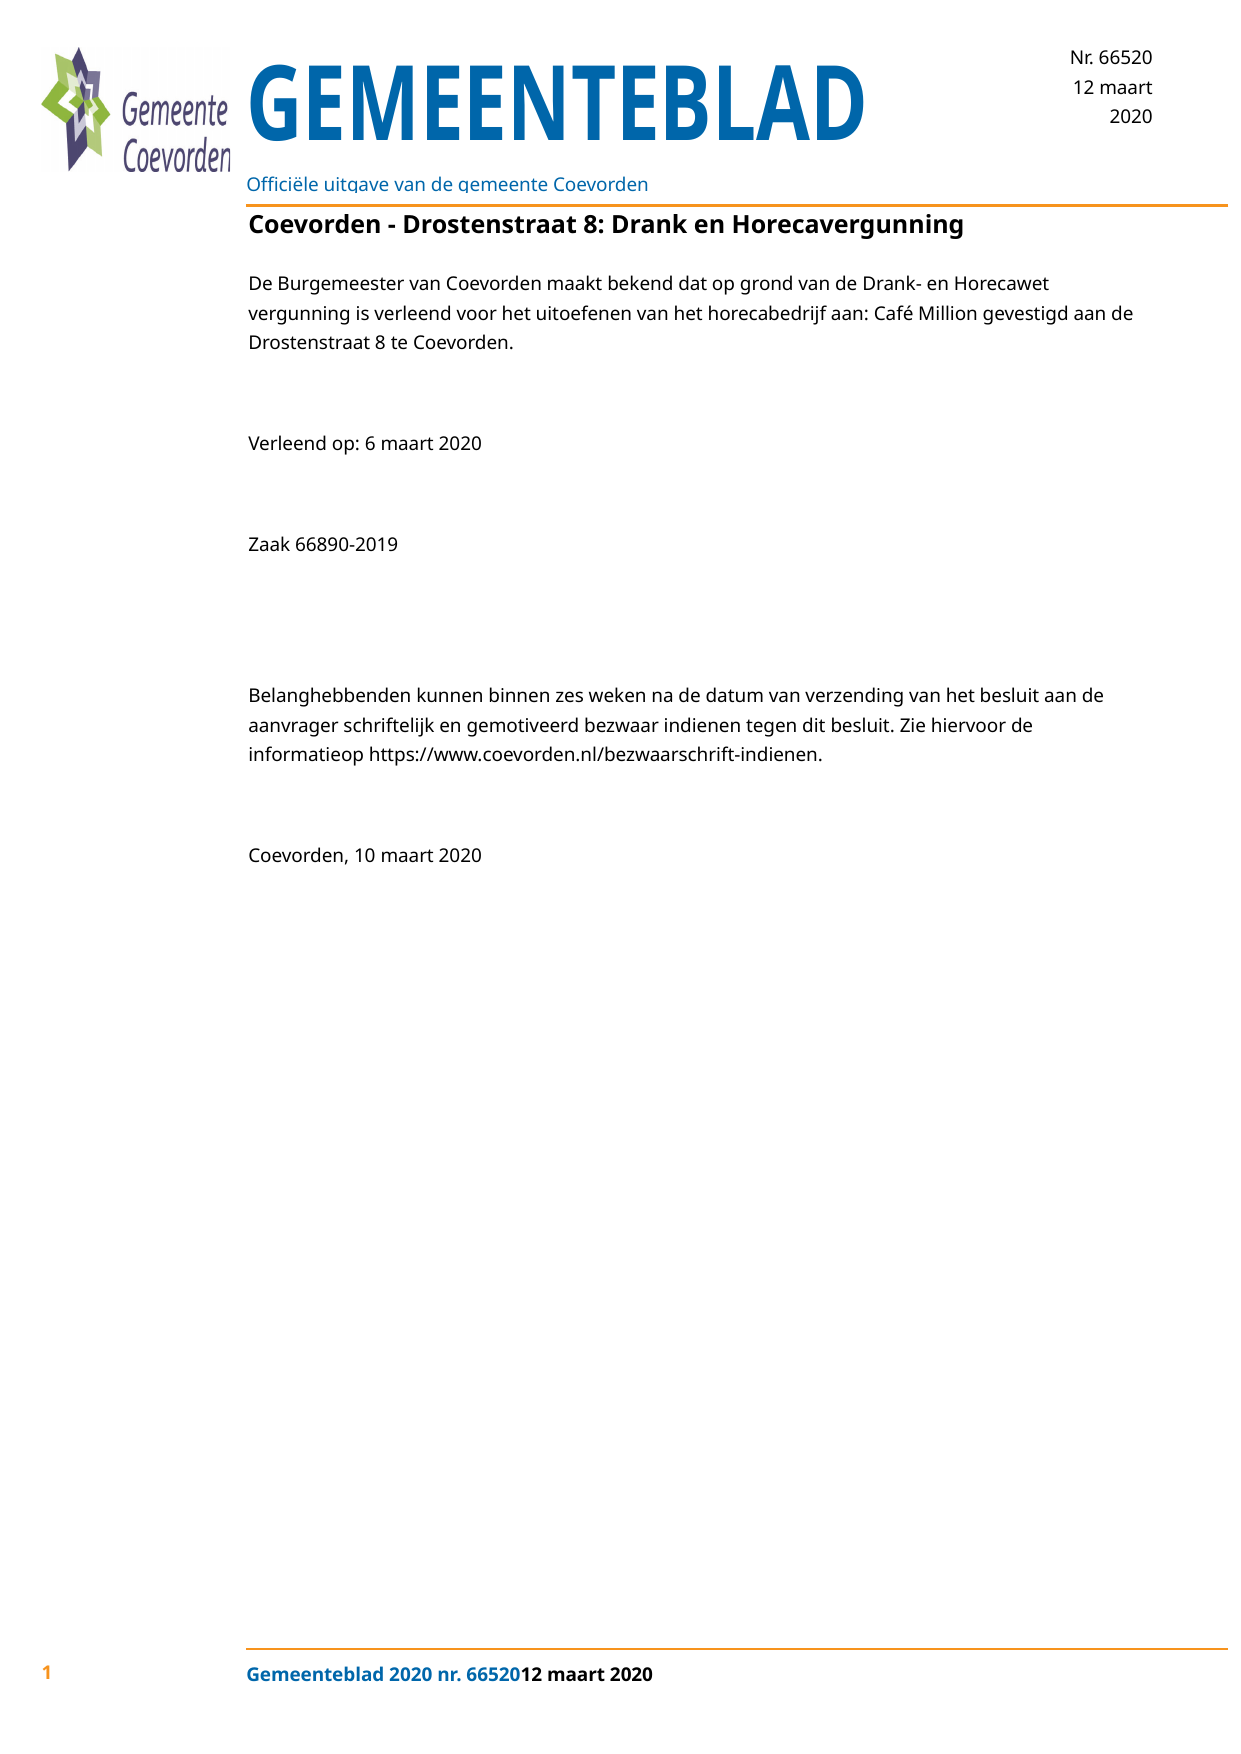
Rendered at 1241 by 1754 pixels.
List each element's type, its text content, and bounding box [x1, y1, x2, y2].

text De Burgemeester van Coevorden maakt bekend dat op grond van de Drank- en Horecawet vergunning is verleend voor het uitoefenen van het horecabedrijf aan: Café Million gevestigd aan de Drostenstraat 8 te Coevorden. [248, 270, 1152, 355]
text Coevorden, 10 maart 2020 [248, 842, 1152, 868]
text Coevorden - Drostenstraat 8: Drank en Horecavergunning [248, 207, 1152, 241]
picture [41, 47, 231, 172]
text Zaak 66890-2019 [248, 531, 1152, 557]
text Verleend op: 6 maart 2020 [248, 430, 1152, 456]
text Belanghebbenden kunnen binnen zes weken na de datum van verzending van het besluit aan de aanvrager schriftelijk en gemotiveerd bezwaar indienen tegen dit besluit. Zie hiervoor de informatieop https://www.coevorden.nl/bezwaarschrift-indienen. [248, 682, 1152, 767]
